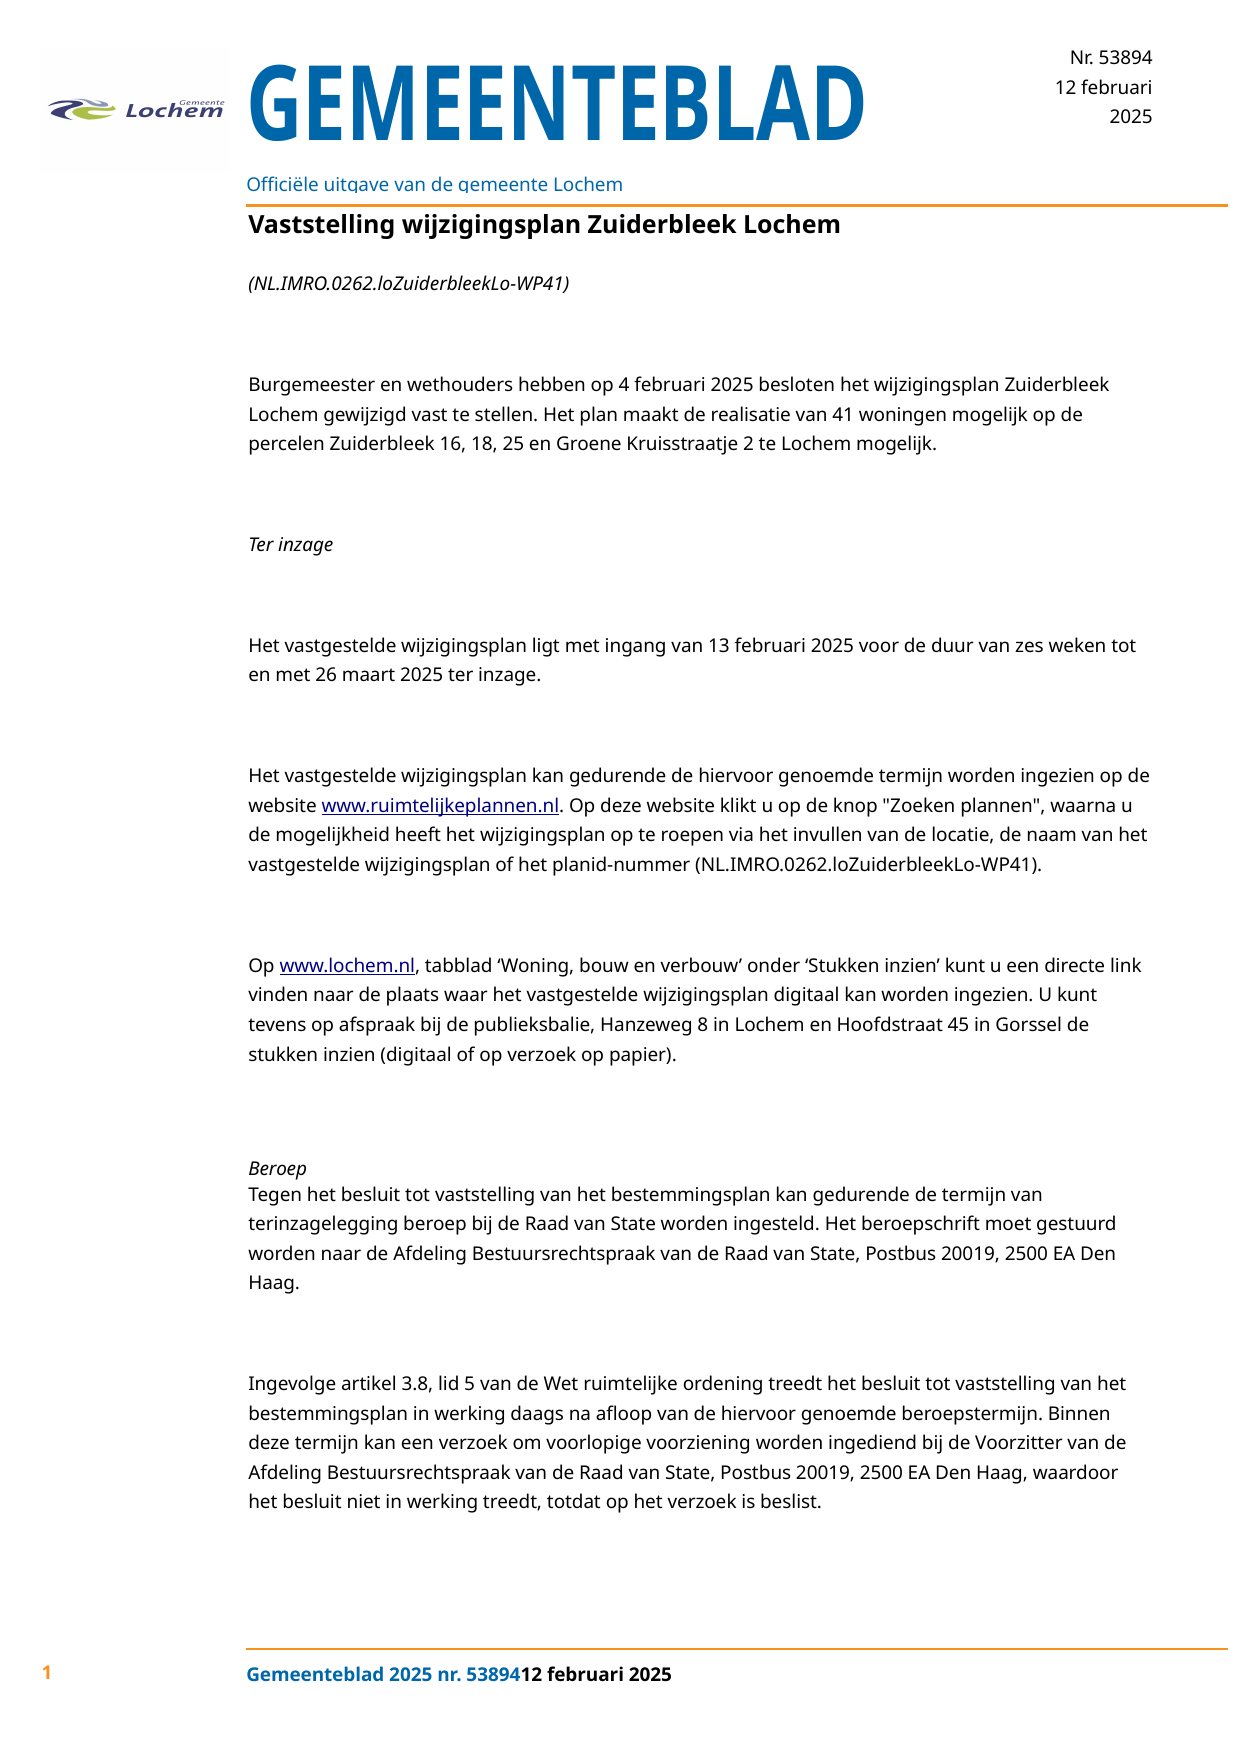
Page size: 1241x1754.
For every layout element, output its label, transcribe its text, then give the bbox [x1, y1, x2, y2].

picture [41, 47, 231, 172]
text Beroep [248, 1155, 1152, 1181]
text (NL.IMRO.0262.loZuiderbleekLo-WP41) [248, 270, 1152, 296]
text Tegen het besluit tot vaststelling van het bestemmingsplan kan gedurende de termijn van terinzagelegging beroep bij de Raad van State worden ingesteld. Het beroepschrift moet gestuurd worden naar de Afdeling Bestuursrechtspraak van de Raad van State, Postbus 20019, 2500 EA Den Haag. [248, 1181, 1152, 1295]
text Vaststelling wijzigingsplan Zuiderbleek Lochem [248, 207, 1152, 241]
text Ter inzage [248, 531, 1152, 557]
text Ingevolge artikel 3.8, lid 5 van de Wet ruimtelijke ordening treedt het besluit tot vaststelling van het bestemmingsplan in werking daags na afloop van de hiervoor genoemde beroepstermijn. Binnen deze termijn kan een verzoek om voorlopige voorziening worden ingediend bij de Voorzitter van de Afdeling Bestuursrechtspraak van de Raad van State, Postbus 20019, 2500 EA Den Haag, waardoor het besluit niet in werking treedt, totdat op het verzoek is beslist. [248, 1370, 1152, 1514]
text Het vastgestelde wijzigingsplan kan gedurende de hiervoor genoemde termijn worden ingezien op de website www.ruimtelijkeplannen.nl. Op deze website klikt u op de knop "Zoeken plannen", waarna u de mogelijkheid heeft het wijzigingsplan op te roepen via het invullen van de locatie, de naam van het vastgestelde wijzigingsplan of het planid-nummer (NL.IMRO.0262.loZuiderbleekLo-WP41). [248, 762, 1152, 877]
text Het vastgestelde wijzigingsplan ligt met ingang van 13 februari 2025 voor de duur van zes weken tot en met 26 maart 2025 ter inzage. [248, 632, 1152, 687]
text Op www.lochem.nl, tabblad ‘Woning, bouw en verbouw’ onder ‘Stukken inzien’ kunt u een directe link vinden naar de plaats waar het vastgestelde wijzigingsplan digitaal kan worden ingezien. U kunt tevens op afspraak bij de publieksbalie, Hanzeweg 8 in Lochem en Hoofdstraat 45 in Gorssel de stukken inzien (digitaal of op verzoek op papier). [248, 952, 1152, 1066]
text Burgemeester en wethouders hebben op 4 februari 2025 besloten het wijzigingsplan Zuiderbleek Lochem gewijzigd vast te stellen. Het plan maakt de realisatie van 41 woningen mogelijk op de percelen Zuiderbleek 16, 18, 25 en Groene Kruisstraatje 2 te Lochem mogelijk. [248, 371, 1152, 456]
